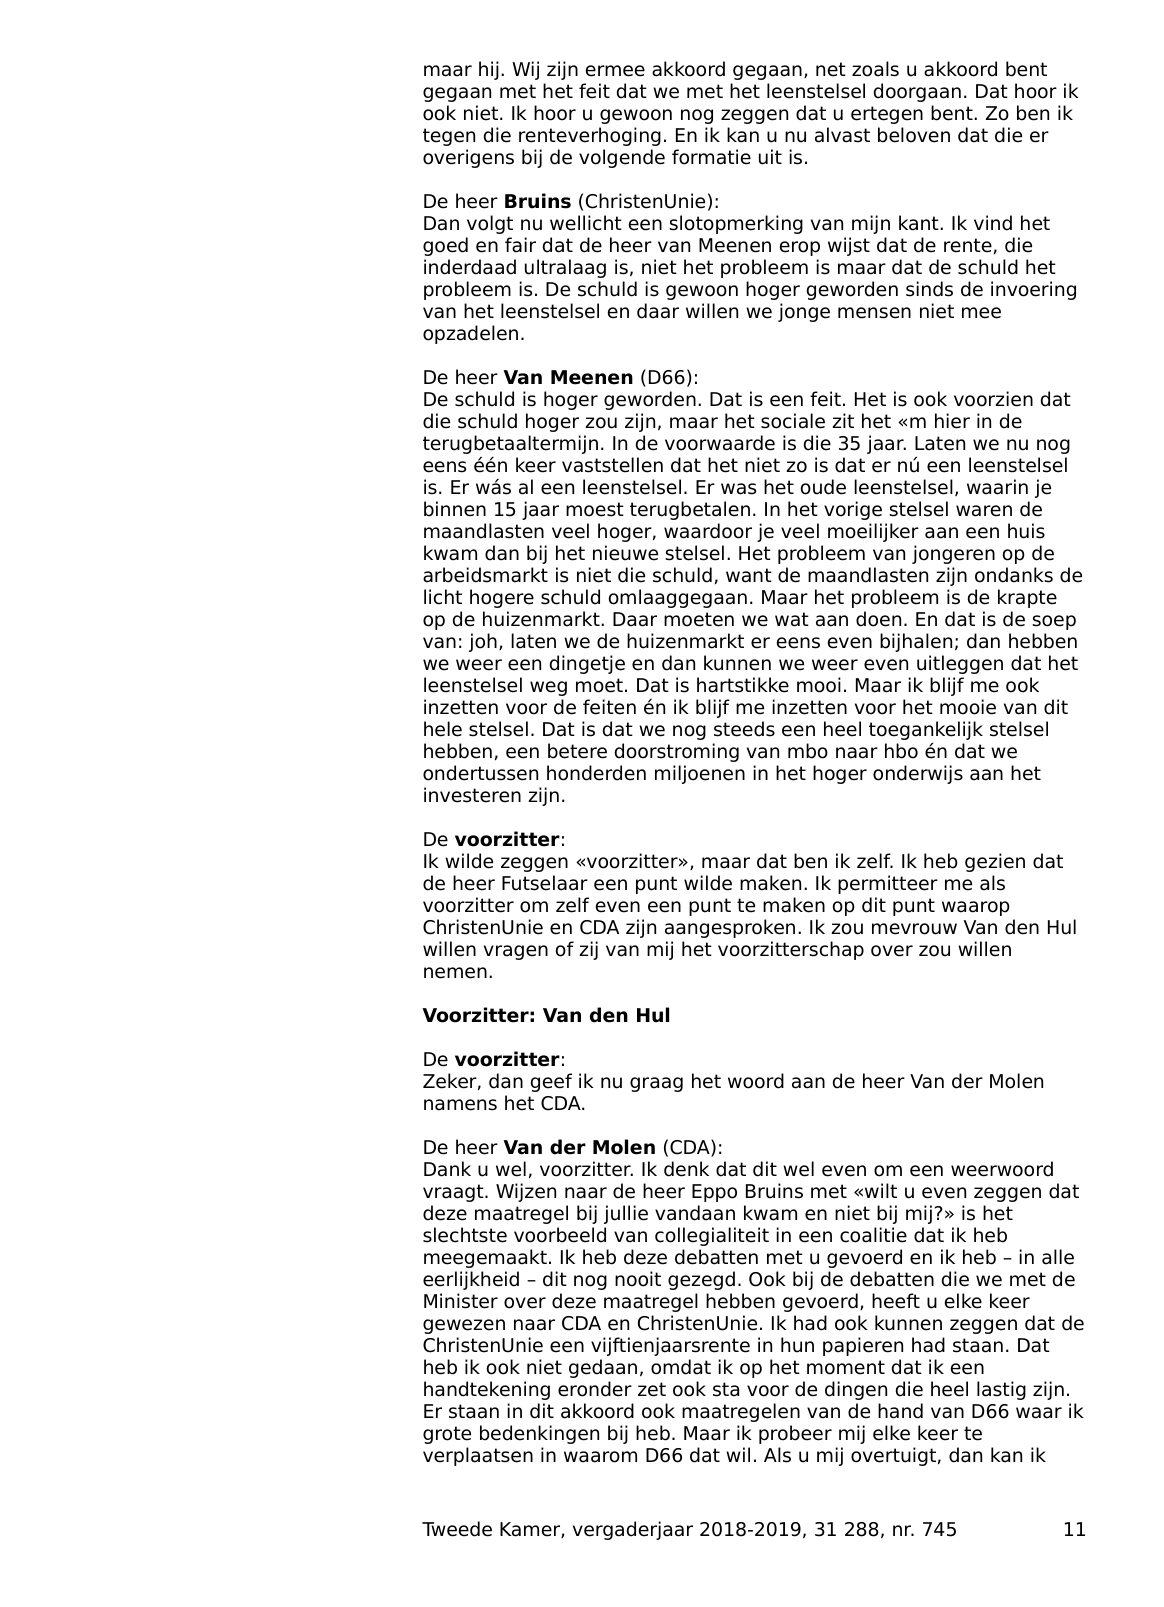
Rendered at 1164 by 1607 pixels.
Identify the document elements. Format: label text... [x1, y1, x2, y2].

text Dank u wel, voorzitter. Ik denk dat dit wel even om een weerwoord vraagt. Wijzen naar de heer Eppo Bruins met «wilt u even zeggen dat deze maatregel bij jullie vandaan kwam en niet bij mij?» is het slechtste voorbeeld van collegialiteit in een coalitie dat ik heb meegemaakt. Ik heb deze debatten met u gevoerd en ik heb – in alle eerlijkheid – dit nog nooit gezegd. Ook bij de debatten die we met de Minister over deze maatregel hebben gevoerd, heeft u elke keer gewezen naar CDA en ChristenUnie. Ik had ook kunnen zeggen dat de ChristenUnie een vijftienjaarsrente in hun papieren had staan. Dat heb ik ook niet gedaan, omdat ik op het moment dat ik een handtekening eronder zet ook sta voor de dingen die heel lastig zijn. Er staan in dit akkoord ook maatregelen van de hand van D66 waar ik grote bedenkingen bij heb. Maar ik probeer mij elke keer te verplaatsen in waarom D66 dat wil. Als u mij overtuigt, dan kan ik [422, 1159, 1087, 1467]
text maar hij. Wij zijn ermee akkoord gegaan, net zoals u akkoord bent gegaan met het feit dat we met het leenstelsel doorgaan. Dat hoor ik ook niet. Ik hoor u gewoon nog zeggen dat u ertegen bent. Zo ben ik tegen die renteverhoging. En ik kan u nu alvast beloven dat die er overigens bij de volgende formatie uit is. [422, 59, 1087, 169]
text Ik wilde zeggen «voorzitter», maar dat ben ik zelf. Ik heb gezien dat de heer Futselaar een punt wilde maken. Ik permitteer me als voorzitter om zelf even een punt te maken op dit punt waarop ChristenUnie en CDA zijn aangesproken. Ik zou mevrouw Van den Hul willen vragen of zij van mij het voorzitterschap over zou willen nemen. [422, 851, 1087, 983]
text De voorzitter: [422, 1049, 1087, 1071]
text De heer Van Meenen (D66): [422, 367, 1087, 389]
text De heer Bruins (ChristenUnie): [422, 191, 1087, 213]
text De heer Van der Molen (CDA): [422, 1137, 1087, 1159]
text Voorzitter: Van den Hul [422, 1005, 1087, 1027]
text Dan volgt nu wellicht een slotopmerking van mijn kant. Ik vind het goed en fair dat de heer van Meenen erop wijst dat de rente, die inderdaad ultralaag is, niet het probleem is maar dat de schuld het probleem is. De schuld is gewoon hoger geworden sinds de invoering van het leenstelsel en daar willen we jonge mensen niet mee opzadelen. [422, 213, 1087, 345]
text Zeker, dan geef ik nu graag het woord aan de heer Van der Molen namens het CDA. [422, 1071, 1087, 1115]
text De voorzitter: [422, 829, 1087, 851]
text De schuld is hoger geworden. Dat is een feit. Het is ook voorzien dat die schuld hoger zou zijn, maar het sociale zit het «m hier in de terugbetaaltermijn. In de voorwaarde is die 35 jaar. Laten we nu nog eens één keer vaststellen dat het niet zo is dat er nú een leenstelsel is. Er wás al een leenstelsel. Er was het oude leenstelsel, waarin je binnen 15 jaar moest terugbetalen. In het vorige stelsel waren de maandlasten veel hoger, waardoor je veel moeilijker aan een huis kwam dan bij het nieuwe stelsel. Het probleem van jongeren op de arbeidsmarkt is niet die schuld, want de maandlasten zijn ondanks de licht hogere schuld omlaaggegaan. Maar het probleem is de krapte op de huizenmarkt. Daar moeten we wat aan doen. En dat is de soep van: joh, laten we de huizenmarkt er eens even bijhalen; dan hebben we weer een dingetje en dan kunnen we weer even uitleggen dat het leenstelsel weg moet. Dat is hartstikke mooi. Maar ik blijf me ook inzetten voor de feiten én ik blijf me inzetten voor het mooie van dit hele stelsel. Dat is dat we nog steeds een heel toegankelijk stelsel hebben, een betere doorstroming van mbo naar hbo én dat we ondertussen honderden miljoenen in het hoger onderwijs aan het investeren zijn. [422, 389, 1087, 807]
